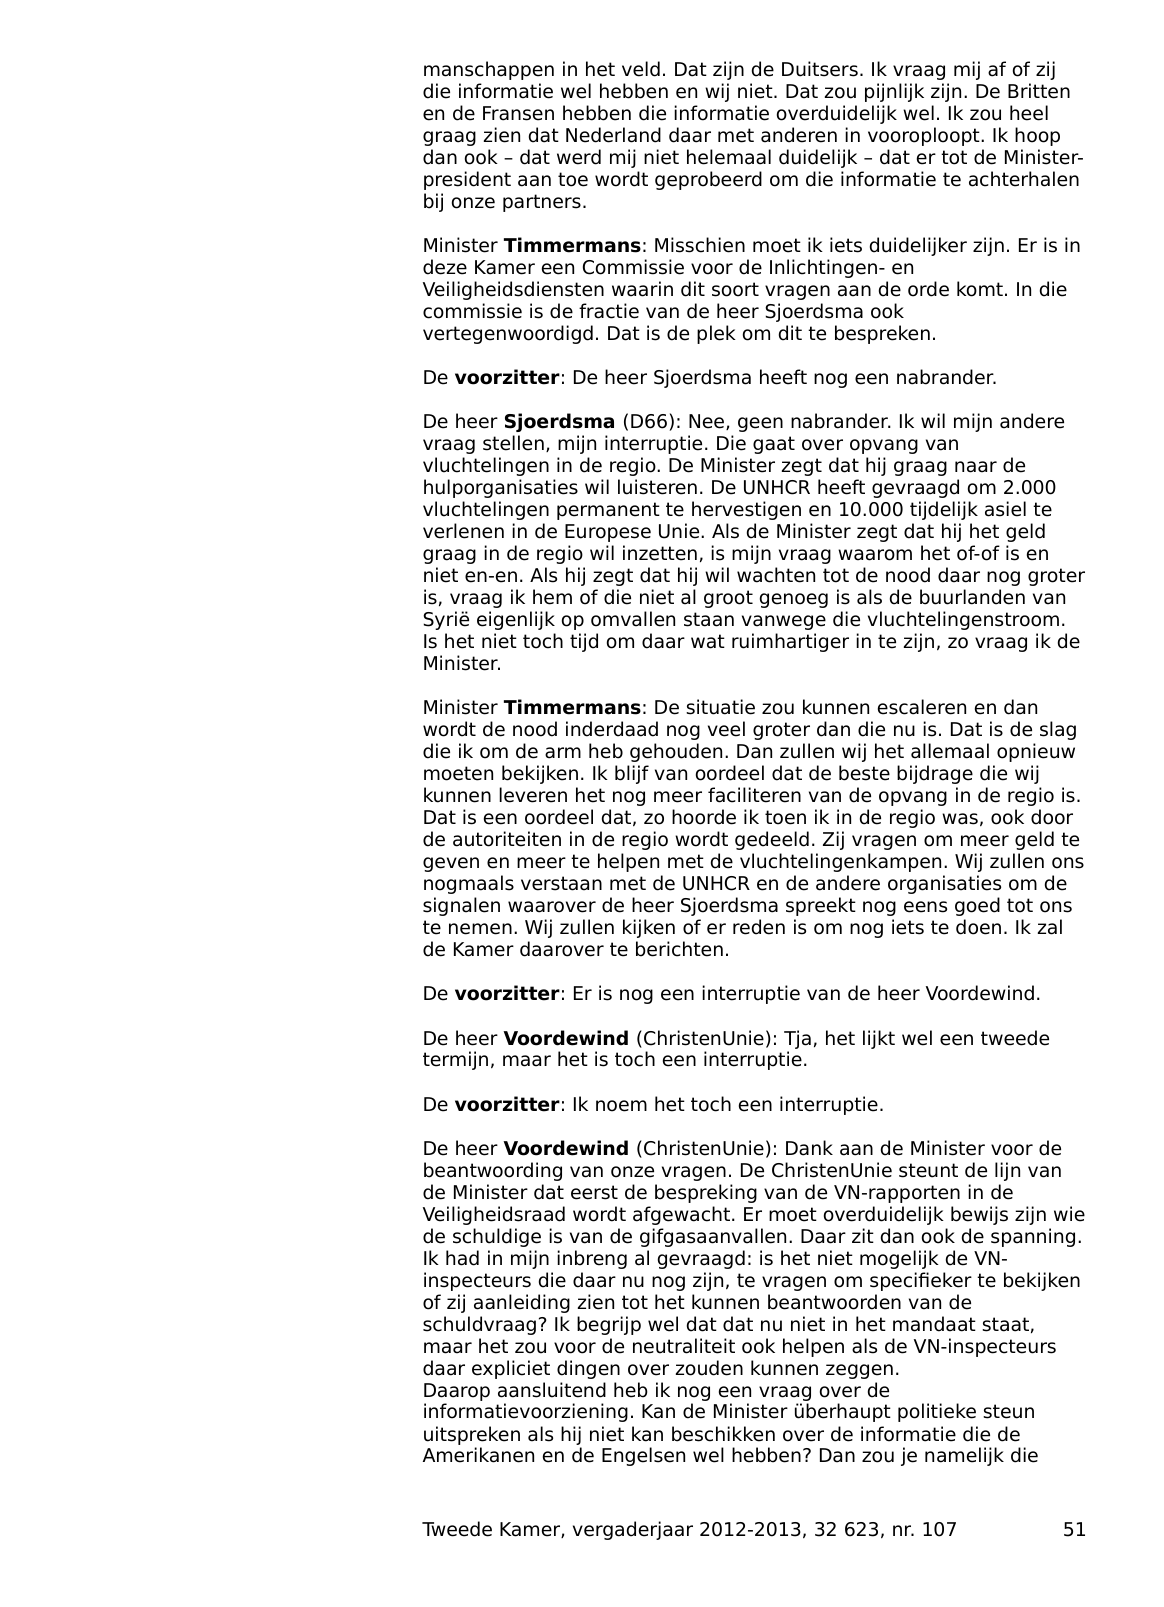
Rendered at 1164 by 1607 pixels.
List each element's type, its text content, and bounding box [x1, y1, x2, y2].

text De voorzitter: De heer Sjoerdsma heeft nog een nabrander. [422, 367, 1087, 389]
text De heer Voordewind (ChristenUnie): Tja, het lijkt wel een tweede termijn, maar het is toch een interruptie. [422, 1027, 1087, 1071]
text Minister Timmermans: Misschien moet ik iets duidelijker zijn. Er is in deze Kamer een Commissie voor de Inlichtingen- en Veiligheidsdiensten waarin dit soort vragen aan de orde komt. In die commissie is de fractie van de heer Sjoerdsma ook vertegenwoordigd. Dat is de plek om dit te bespreken. [422, 235, 1087, 345]
text De heer Sjoerdsma (D66): Nee, geen nabrander. Ik wil mijn andere vraag stellen, mijn interruptie. Die gaat over opvang van vluchtelingen in de regio. De Minister zegt dat hij graag naar de hulporganisaties wil luisteren. De UNHCR heeft gevraagd om 2.000 vluchtelingen permanent te hervestigen en 10.000 tijdelijk asiel te verlenen in de Europese Unie. Als de Minister zegt dat hij het geld graag in de regio wil inzetten, is mijn vraag waarom het of-of is en niet en-en. Als hij zegt dat hij wil wachten tot de nood daar nog groter is, vraag ik hem of die niet al groot genoeg is als de buurlanden van Syrië eigenlijk op omvallen staan vanwege die vluchtelingenstroom. Is het niet toch tijd om daar wat ruimhartiger in te zijn, zo vraag ik de Minister. [422, 411, 1087, 675]
text Minister Timmermans: De situatie zou kunnen escaleren en dan wordt de nood inderdaad nog veel groter dan die nu is. Dat is de slag die ik om de arm heb gehouden. Dan zullen wij het allemaal opnieuw moeten bekijken. Ik blijf van oordeel dat de beste bijdrage die wij kunnen leveren het nog meer faciliteren van de opvang in de regio is. Dat is een oordeel dat, zo hoorde ik toen ik in de regio was, ook door de autoriteiten in de regio wordt gedeeld. Zij vragen om meer geld te geven en meer te helpen met de vluchtelingenkampen. Wij zullen ons nogmaals verstaan met de UNHCR en de andere organisaties om de signalen waarover de heer Sjoerdsma spreekt nog eens goed tot ons te nemen. Wij zullen kijken of er reden is om nog iets te doen. Ik zal de Kamer daarover te berichten. [422, 697, 1087, 961]
text Daarop aansluitend heb ik nog een vraag over de informatievoorziening. Kan de Minister überhaupt politieke steun uitspreken als hij niet kan beschikken over de informatie die de Amerikanen en de Engelsen wel hebben? Dan zou je namelijk die [422, 1379, 1087, 1467]
text De voorzitter: Er is nog een interruptie van de heer Voordewind. [422, 983, 1087, 1005]
text manschappen in het veld. Dat zijn de Duitsers. Ik vraag mij af of zij die informatie wel hebben en wij niet. Dat zou pijnlijk zijn. De Britten en de Fransen hebben die informatie overduidelijk wel. Ik zou heel graag zien dat Nederland daar met anderen in vooroploopt. Ik hoop dan ook – dat werd mij niet helemaal duidelijk – dat er tot de Minister-president aan toe wordt geprobeerd om die informatie te achterhalen bij onze partners. [422, 59, 1087, 213]
text De voorzitter: Ik noem het toch een interruptie. [422, 1093, 1087, 1116]
text De heer Voordewind (ChristenUnie): Dank aan de Minister voor de beantwoording van onze vragen. De ChristenUnie steunt de lijn van de Minister dat eerst de bespreking van de VN-rapporten in de Veiligheidsraad wordt afgewacht. Er moet overduidelijk bewijs zijn wie de schuldige is van de gifgasaanvallen. Daar zit dan ook de spanning. Ik had in mijn inbreng al gevraagd: is het niet mogelijk de VN-inspecteurs die daar nu nog zijn, te vragen om specifieker te bekijken of zij aanleiding zien tot het kunnen beantwoorden van de schuldvraag? Ik begrijp wel dat dat nu niet in het mandaat staat, maar het zou voor de neutraliteit ook helpen als de VN-inspecteurs daar expliciet dingen over zouden kunnen zeggen. [422, 1138, 1087, 1379]
